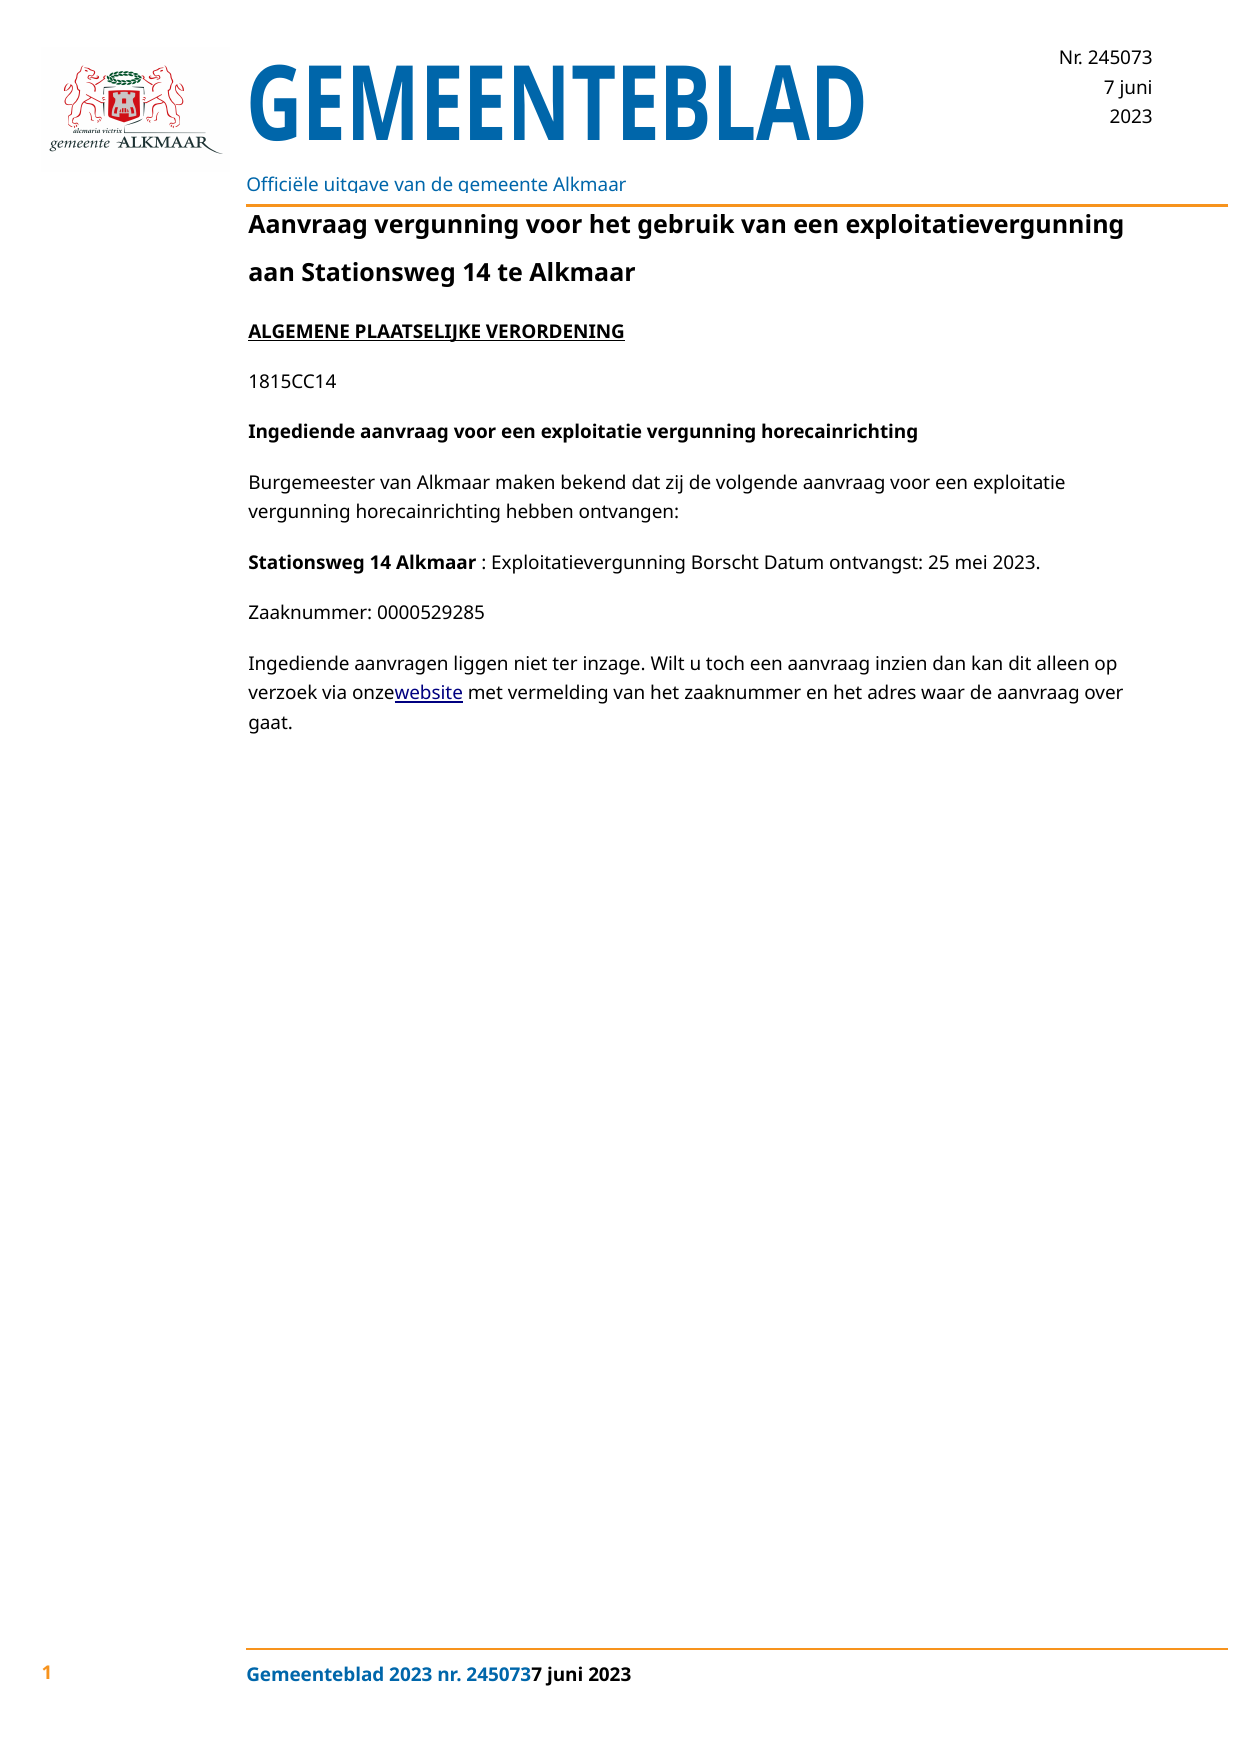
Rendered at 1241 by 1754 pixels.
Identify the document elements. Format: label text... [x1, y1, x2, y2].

text Aanvraag vergunning voor het gebruik van een exploitatievergunning aan Stationsweg 14 te Alkmaar [248, 207, 1152, 288]
text Stationsweg 14 Alkmaar : Exploitatievergunning Borscht Datum ontvangst: 25 mei 2023. [248, 549, 1152, 575]
text Zaaknummer: 0000529285 [248, 599, 1152, 625]
text 1815CC14 [248, 368, 1152, 394]
text ALGEMENE PLAATSELIJKE VERORDENING [248, 318, 1152, 344]
text Ingediende aanvraag voor een exploitatie vergunning horecainrichting [248, 419, 1152, 444]
text Ingediende aanvragen liggen niet ter inzage. Wilt u toch een aanvraag inzien dan kan dit alleen op verzoek via onzewebsite met vermelding van het zaaknummer en het adres waar de aanvraag over gaat. [248, 650, 1152, 735]
picture [41, 47, 231, 172]
text Burgemeester van Alkmaar maken bekend dat zij de volgende aanvraag voor een exploitatie vergunning horecainrichting hebben ontvangen: [248, 469, 1152, 524]
